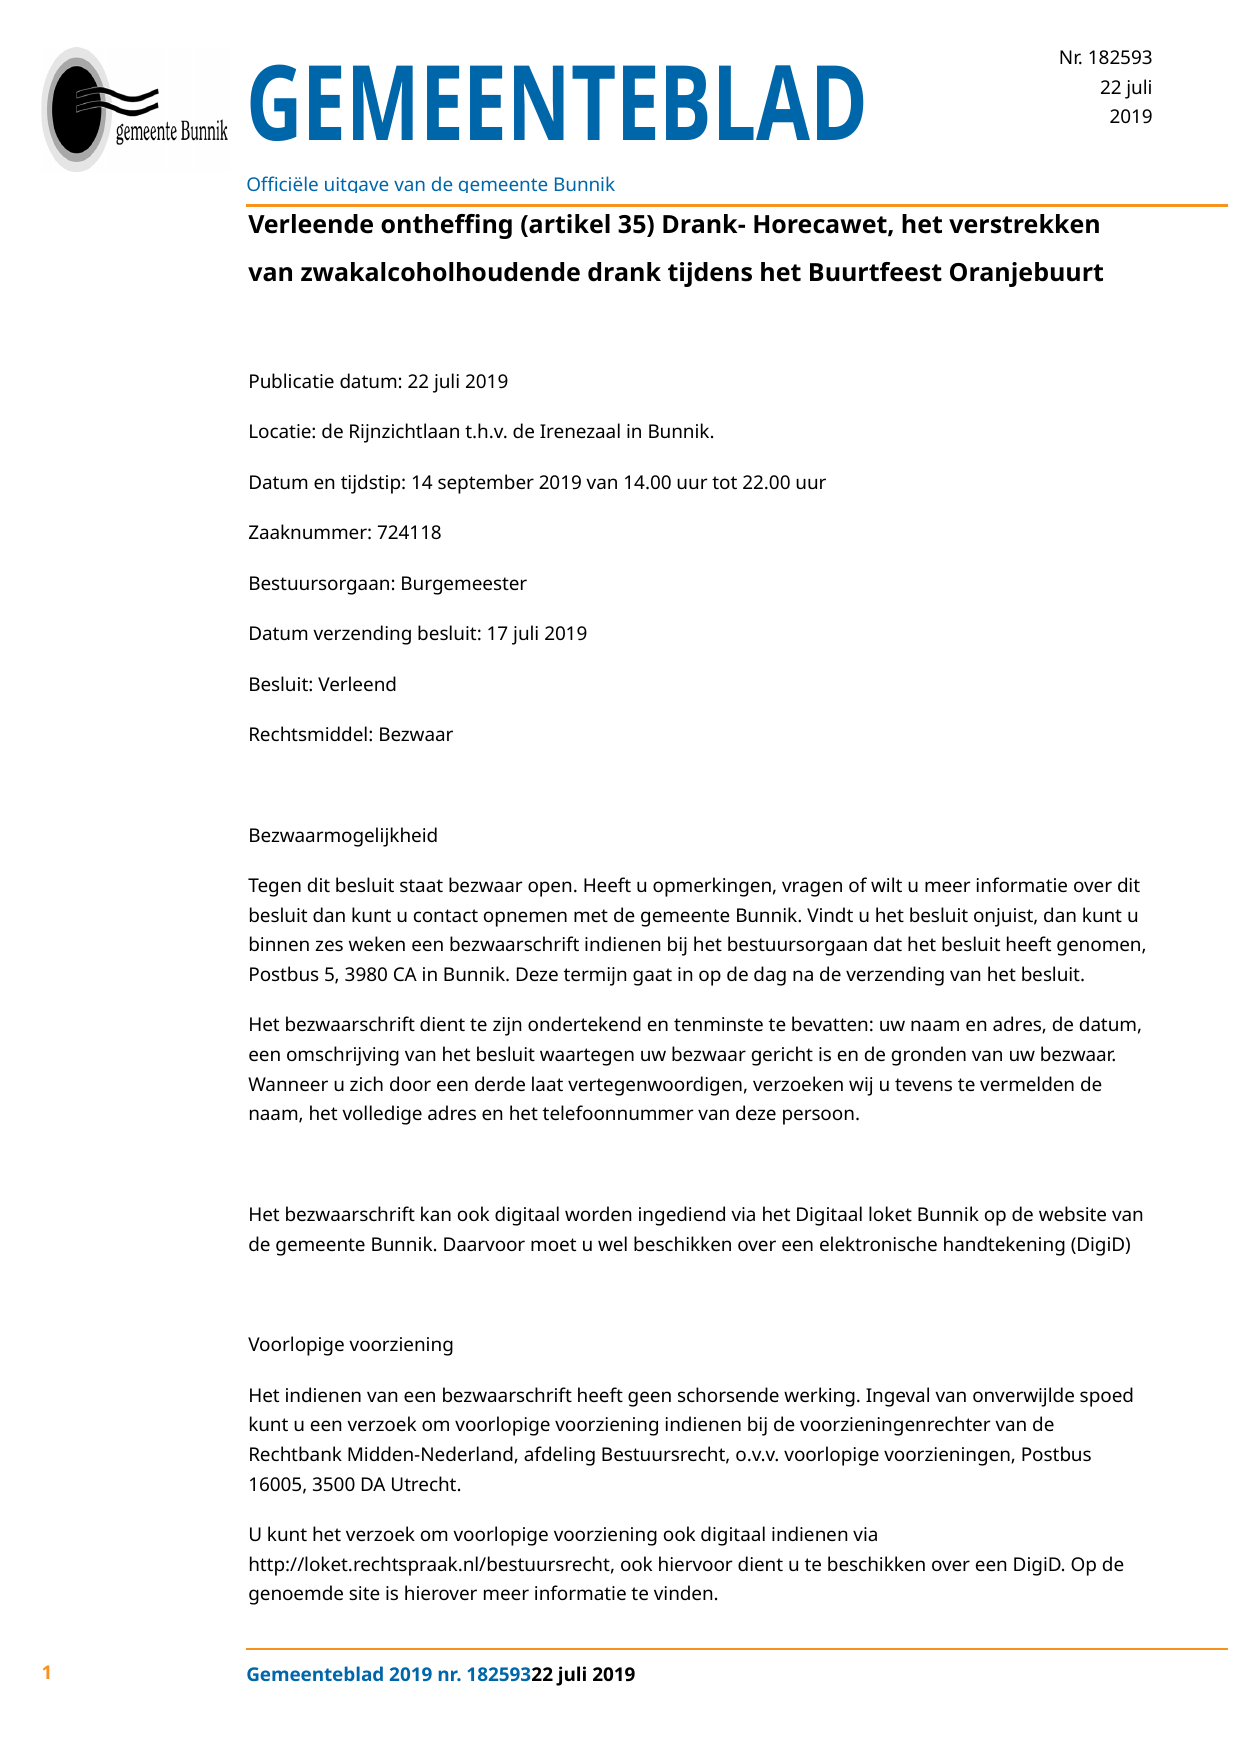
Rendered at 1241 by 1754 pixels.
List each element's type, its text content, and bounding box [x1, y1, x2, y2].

picture [41, 47, 231, 172]
text Tegen dit besluit staat bezwaar open. Heeft u opmerkingen, vragen of wilt u meer informatie over dit besluit dan kunt u contact opnemen met de gemeente Bunnik. Vindt u het besluit onjuist, dan kunt u binnen zes weken een bezwaarschrift indienen bij het bestuursorgaan dat het besluit heeft genomen, Postbus 5, 3980 CA in Bunnik. Deze termijn gaat in op de dag na de verzending van het besluit. [248, 872, 1152, 987]
text Datum en tijdstip: 14 september 2019 van 14.00 uur tot 22.00 uur [248, 469, 1152, 495]
text Datum verzending besluit: 17 juli 2019 [248, 620, 1152, 646]
text Bezwaarmogelijkheid [248, 822, 1152, 848]
text Het indienen van een bezwaarschrift heeft geen schorsende werking. Ingeval van onverwijlde spoed kunt u een verzoek om voorlopige voorziening indienen bij de voorzieningenrechter van de Rechtbank Midden-Nederland, afdeling Bestuursrecht, o.v.v. voorlopige voorzieningen, Postbus 16005, 3500 DA Utrecht. [248, 1382, 1152, 1497]
text Zaaknummer: 724118 [248, 519, 1152, 545]
text Publicatie datum: 22 juli 2019 [248, 368, 1152, 394]
text Rechtsmiddel: Bezwaar [248, 721, 1152, 747]
text Het bezwaarschrift dient te zijn ondertekend en tenminste te bevatten: uw naam en adres, de datum, een omschrijving van het besluit waartegen uw bezwaar gericht is en de gronden van uw bezwaar. Wanneer u zich door een derde laat vertegenwoordigen, verzoeken wij u tevens te vermelden de naam, het volledige adres en het telefoonnummer van deze persoon. [248, 1012, 1152, 1126]
text Het bezwaarschrift kan ook digitaal worden ingediend via het Digitaal loket Bunnik op de website van de gemeente Bunnik. Daarvoor moet u wel beschikken over een elektronische handtekening (DigiD) [248, 1201, 1152, 1257]
text Locatie: de Rijnzichtlaan t.h.v. de Irenezaal in Bunnik. [248, 419, 1152, 444]
text Verleende ontheffing (artikel 35) Drank- Horecawet, het verstrekken van zwakalcoholhoudende drank tijdens het Buurtfeest Oranjebuurt [248, 207, 1152, 288]
text Besluit: Verleend [248, 671, 1152, 697]
text Voorlopige voorziening [248, 1332, 1152, 1357]
text U kunt het verzoek om voorlopige voorziening ook digitaal indienen via http://loket.rechtspraak.nl/bestuursrecht, ook hiervoor dient u te beschikken over een DigiD. Op de genoemde site is hierover meer informatie te vinden. [248, 1521, 1152, 1606]
text Bestuursorgaan: Burgemeester [248, 570, 1152, 596]
